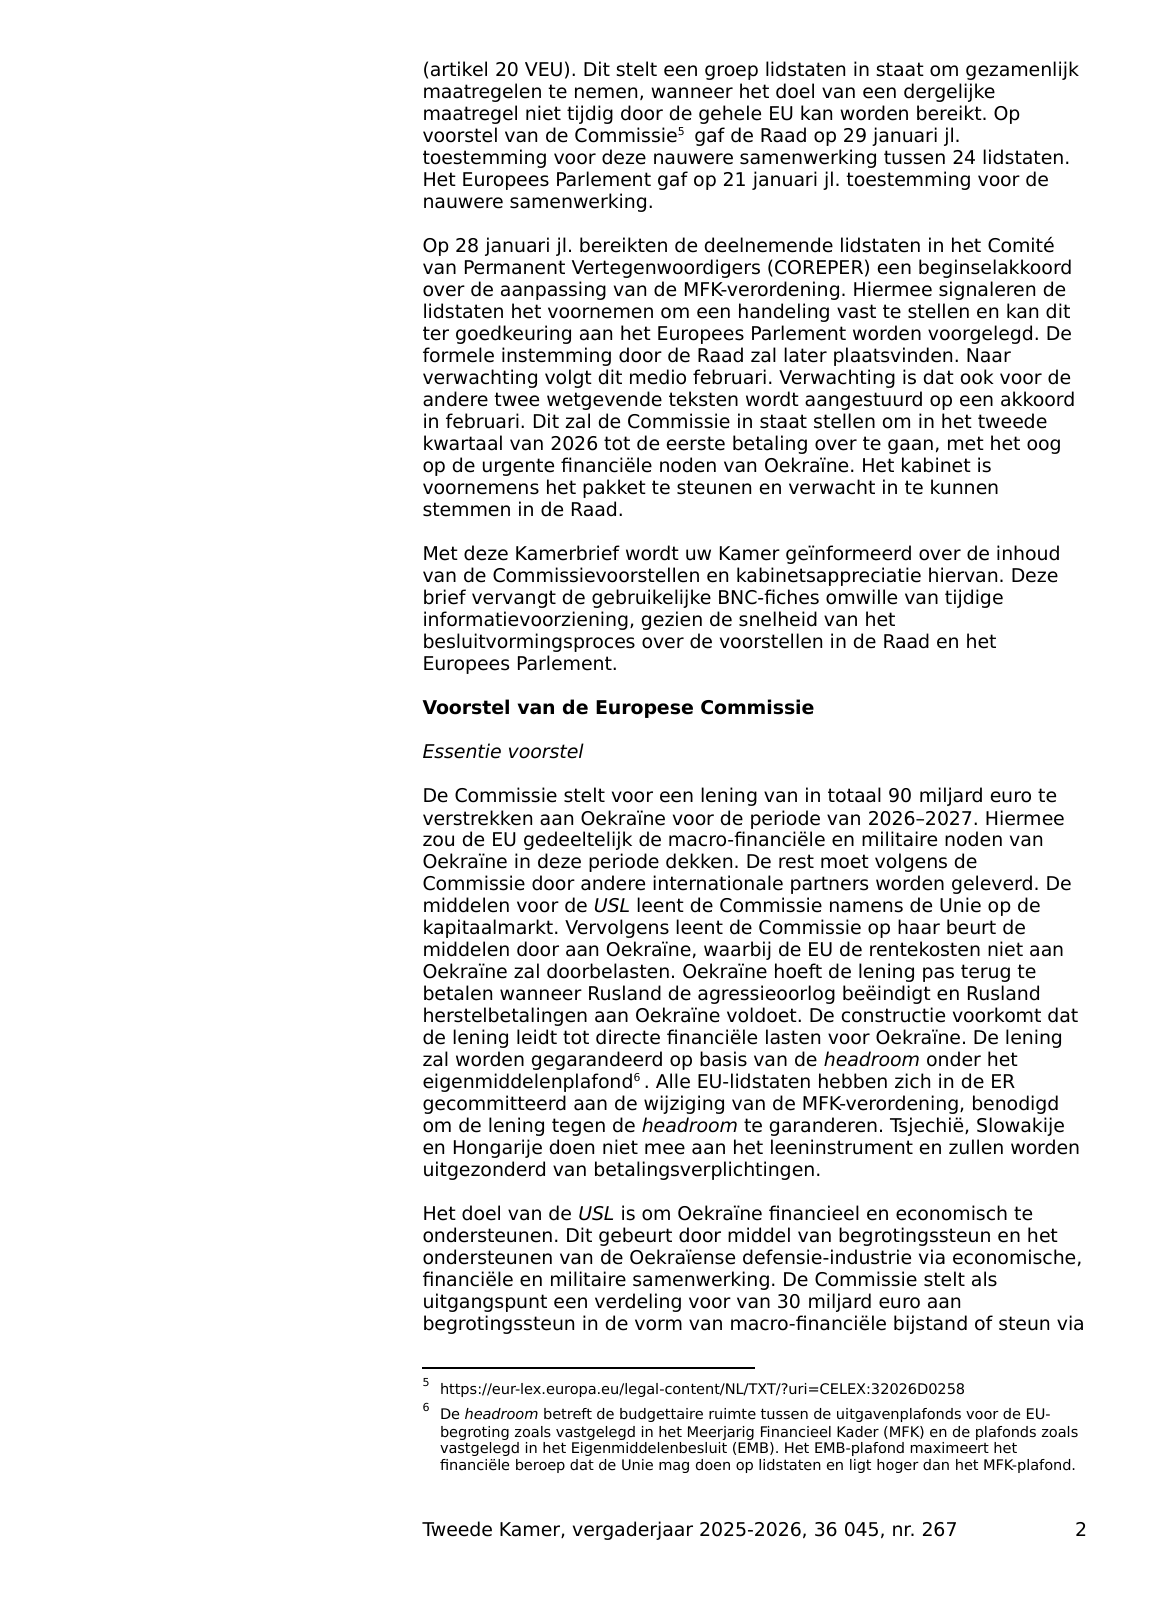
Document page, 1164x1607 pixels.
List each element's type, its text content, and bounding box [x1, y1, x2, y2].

text (artikel 20 VEU). Dit stelt een groep lidstaten in staat om gezamenlijk maatregelen te nemen, wanneer het doel van een dergelijke maatregel niet tijdig door de gehele EU kan worden bereikt. Op voorstel van de Commissie gaf de Raad op 29 januari jl. toestemming voor deze nauwere samenwerking tussen 24 lidstaten. Het Europees Parlement gaf op 21 januari jl. toestemming voor de nauwere samenwerking. [422, 59, 1087, 213]
subtitle Essentie voorstel [422, 741, 1087, 763]
text https://eur-lex.europa.eu/legal-content/NL/TXT/?uri=CELEX:32026D0258 [422, 1377, 1087, 1399]
text Op 28 januari jl. bereikten de deelnemende lidstaten in het Comité van Permanent Vertegenwoordigers (COREPER) een beginselakkoord over de aanpassing van de MFK-verordening. Hiermee signaleren de lidstaten het voornemen om een handeling vast te stellen en kan dit ter goedkeuring aan het Europees Parlement worden voorgelegd. De formele instemming door de Raad zal later plaatsvinden. Naar verwachting volgt dit medio februari. Verwachting is dat ook voor de andere twee wetgevende teksten wordt aangestuurd op een akkoord in februari. Dit zal de Commissie in staat stellen om in het tweede kwartaal van 2026 tot de eerste betaling over te gaan, met het oog op de urgente financiële noden van Oekraïne. Het kabinet is voornemens het pakket te steunen en verwacht in te kunnen stemmen in de Raad. [422, 235, 1087, 521]
text Met deze Kamerbrief wordt uw Kamer geïnformeerd over de inhoud van de Commissievoorstellen en kabinetsappreciatie hiervan. Deze brief vervangt de gebruikelijke BNC-fiches omwille van tijdige informatievoorziening, gezien de snelheid van het besluitvormingsproces over de voorstellen in de Raad en het Europees Parlement. [422, 543, 1087, 675]
text Het doel van de USL is om Oekraïne financieel en economisch te ondersteunen. Dit gebeurt door middel van begrotingssteun en het ondersteunen van de Oekraïense defensie-industrie via economische, financiële en militaire samenwerking. De Commissie stelt als uitgangspunt een verdeling voor van 30 miljard euro aan begrotingssteun in de vorm van macro-financiële bijstand of steun via [422, 1203, 1087, 1335]
text De Commissie stelt voor een lening van in totaal 90 miljard euro te verstrekken aan Oekraïne voor de periode van 2026–2027. Hiermee zou de EU gedeeltelijk de macro-financiële en militaire noden van Oekraïne in deze periode dekken. De rest moet volgens de Commissie door andere internationale partners worden geleverd. De middelen voor de USL leent de Commissie namens de Unie op de kapitaalmarkt. Vervolgens leent de Commissie op haar beurt de middelen door aan Oekraïne, waarbij de EU de rentekosten niet aan Oekraïne zal doorbelasten. Oekraïne hoeft de lening pas terug te betalen wanneer Rusland de agressieoorlog beëindigt en Rusland herstelbetalingen aan Oekraïne voldoet. De constructie voorkomt dat de lening leidt tot directe financiële lasten voor Oekraïne. De lening zal worden gegarandeerd op basis van de headroom onder het eigenmiddelenplafond. Alle EU-lidstaten hebben zich in de ER gecommitteerd aan de wijziging van de MFK-verordening, benodigd om de lening tegen de headroom te garanderen. Tsjechië, Slowakije en Hongarije doen niet mee aan het leeninstrument en zullen worden uitgezonderd van betalingsverplichtingen. [422, 785, 1087, 1181]
subtitle Voorstel van de Europese Commissie [422, 697, 1087, 719]
text De headroom betreft de budgettaire ruimte tussen de uitgavenplafonds voor de EU-begroting zoals vastgelegd in het Meerjarig Financieel Kader (MFK) en de plafonds zoals vastgelegd in het Eigenmiddelenbesluit (EMB). Het EMB-plafond maximeert het financiële beroep dat de Unie mag doen op lidstaten en ligt hoger dan het MFK-plafond. [422, 1402, 1087, 1474]
